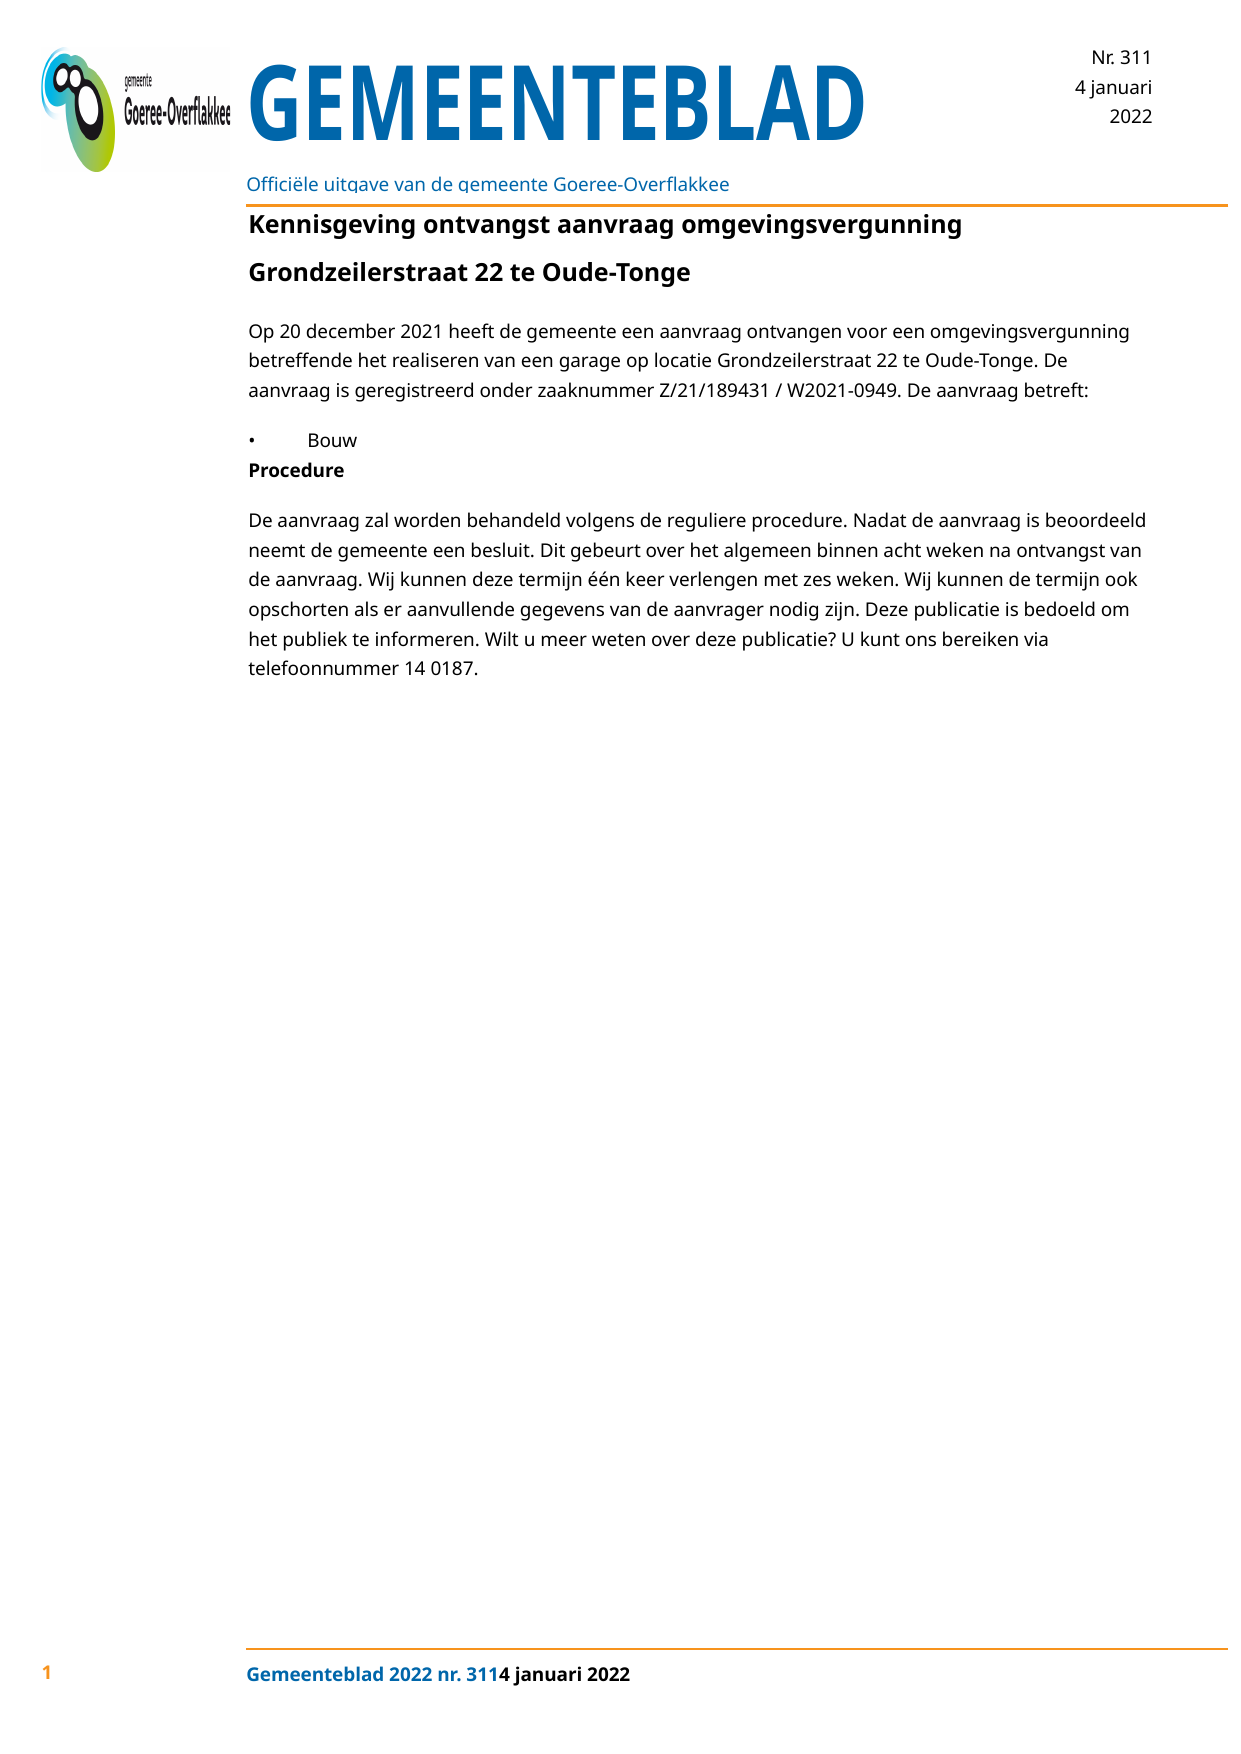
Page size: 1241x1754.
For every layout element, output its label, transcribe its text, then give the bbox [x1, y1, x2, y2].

list Bouw [248, 427, 1152, 453]
text De aanvraag zal worden behandeld volgens de reguliere procedure. Nadat de aanvraag is beoordeeld neemt de gemeente een besluit. Dit gebeurt over het algemeen binnen acht weken na ontvangst van de aanvraag. Wij kunnen deze termijn één keer verlengen met zes weken. Wij kunnen de termijn ook opschorten als er aanvullende gegevens van de aanvrager nodig zijn. Deze publicatie is bedoeld om het publiek te informeren. Wilt u meer weten over deze publicatie? U kunt ons bereiken via telefoonnummer 14 0187. [248, 507, 1152, 681]
text Op 20 december 2021 heeft de gemeente een aanvraag ontvangen voor een omgevingsvergunning betreffende het realiseren van een garage op locatie Grondzeilerstraat 22 te Oude-Tonge. De aanvraag is geregistreerd onder zaaknummer Z/21/189431 / W2021-0949. De aanvraag betreft: [248, 318, 1152, 403]
picture [41, 47, 231, 172]
text Procedure [248, 457, 1152, 483]
text Kennisgeving ontvangst aanvraag omgevingsvergunning Grondzeilerstraat 22 te Oude-Tonge [248, 207, 1152, 288]
